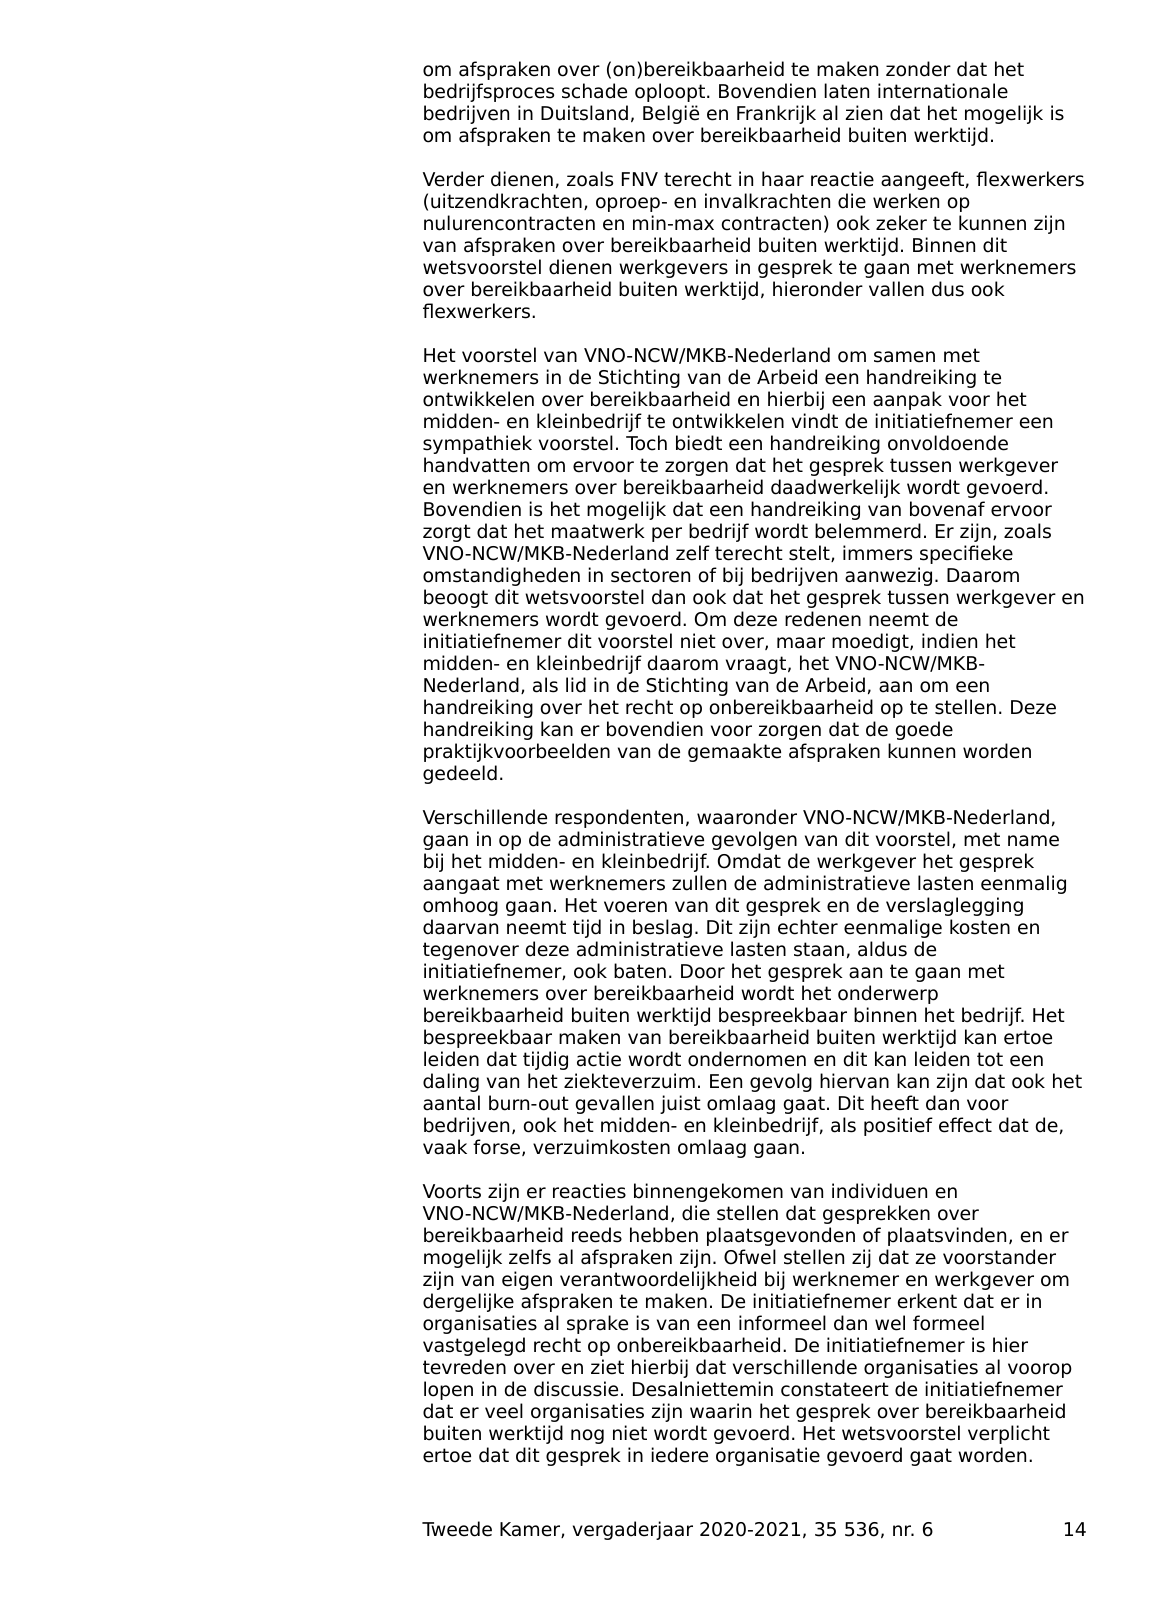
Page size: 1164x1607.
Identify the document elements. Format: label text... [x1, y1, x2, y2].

text Verder dienen, zoals FNV terecht in haar reactie aangeeft, flexwerkers (uitzendkrachten, oproep- en invalkrachten die werken op nulurencontracten en min-max contracten) ook zeker te kunnen zijn van afspraken over bereikbaarheid buiten werktijd. Binnen dit wetsvoorstel dienen werkgevers in gesprek te gaan met werknemers over bereikbaarheid buiten werktijd, hieronder vallen dus ook flexwerkers. [422, 169, 1087, 323]
text Verschillende respondenten, waaronder VNO-NCW/MKB-Nederland, gaan in op de administratieve gevolgen van dit voorstel, met name bij het midden- en kleinbedrijf. Omdat de werkgever het gesprek aangaat met werknemers zullen de administratieve lasten eenmalig omhoog gaan. Het voeren van dit gesprek en de verslaglegging daarvan neemt tijd in beslag. Dit zijn echter eenmalige kosten en tegenover deze administratieve lasten staan, aldus de initiatiefnemer, ook baten. Door het gesprek aan te gaan met werknemers over bereikbaarheid wordt het onderwerp bereikbaarheid buiten werktijd bespreekbaar binnen het bedrijf. Het bespreekbaar maken van bereikbaarheid buiten werktijd kan ertoe leiden dat tijdig actie wordt ondernomen en dit kan leiden tot een daling van het ziekteverzuim. Een gevolg hiervan kan zijn dat ook het aantal burn-out gevallen juist omlaag gaat. Dit heeft dan voor bedrijven, ook het midden- en kleinbedrijf, als positief effect dat de, vaak forse, verzuimkosten omlaag gaan. [422, 807, 1087, 1159]
text Voorts zijn er reacties binnengekomen van individuen en VNO-NCW/MKB-Nederland, die stellen dat gesprekken over bereikbaarheid reeds hebben plaatsgevonden of plaatsvinden, en er mogelijk zelfs al afspraken zijn. Ofwel stellen zij dat ze voorstander zijn van eigen verantwoordelijkheid bij werknemer en werkgever om dergelijke afspraken te maken. De initiatiefnemer erkent dat er in organisaties al sprake is van een informeel dan wel formeel vastgelegd recht op onbereikbaarheid. De initiatiefnemer is hier tevreden over en ziet hierbij dat verschillende organisaties al voorop lopen in de discussie. Desalniettemin constateert de initiatiefnemer dat er veel organisaties zijn waarin het gesprek over bereikbaarheid buiten werktijd nog niet wordt gevoerd. Het wetsvoorstel verplicht ertoe dat dit gesprek in iedere organisatie gevoerd gaat worden. [422, 1181, 1087, 1467]
text Het voorstel van VNO-NCW/MKB-Nederland om samen met werknemers in de Stichting van de Arbeid een handreiking te ontwikkelen over bereikbaarheid en hierbij een aanpak voor het midden- en kleinbedrijf te ontwikkelen vindt de initiatiefnemer een sympathiek voorstel. Toch biedt een handreiking onvoldoende handvatten om ervoor te zorgen dat het gesprek tussen werkgever en werknemers over bereikbaarheid daadwerkelijk wordt gevoerd. Bovendien is het mogelijk dat een handreiking van bovenaf ervoor zorgt dat het maatwerk per bedrijf wordt belemmerd. Er zijn, zoals VNO-NCW/MKB-Nederland zelf terecht stelt, immers specifieke omstandigheden in sectoren of bij bedrijven aanwezig. Daarom beoogt dit wetsvoorstel dan ook dat het gesprek tussen werkgever en werknemers wordt gevoerd. Om deze redenen neemt de initiatiefnemer dit voorstel niet over, maar moedigt, indien het midden- en kleinbedrijf daarom vraagt, het VNO-NCW/MKB-Nederland, als lid in de Stichting van de Arbeid, aan om een handreiking over het recht op onbereikbaarheid op te stellen. Deze handreiking kan er bovendien voor zorgen dat de goede praktijkvoorbeelden van de gemaakte afspraken kunnen worden gedeeld. [422, 345, 1087, 785]
text om afspraken over (on)bereikbaarheid te maken zonder dat het bedrijfsproces schade oploopt. Bovendien laten internationale bedrijven in Duitsland, België en Frankrijk al zien dat het mogelijk is om afspraken te maken over bereikbaarheid buiten werktijd. [422, 59, 1087, 147]
